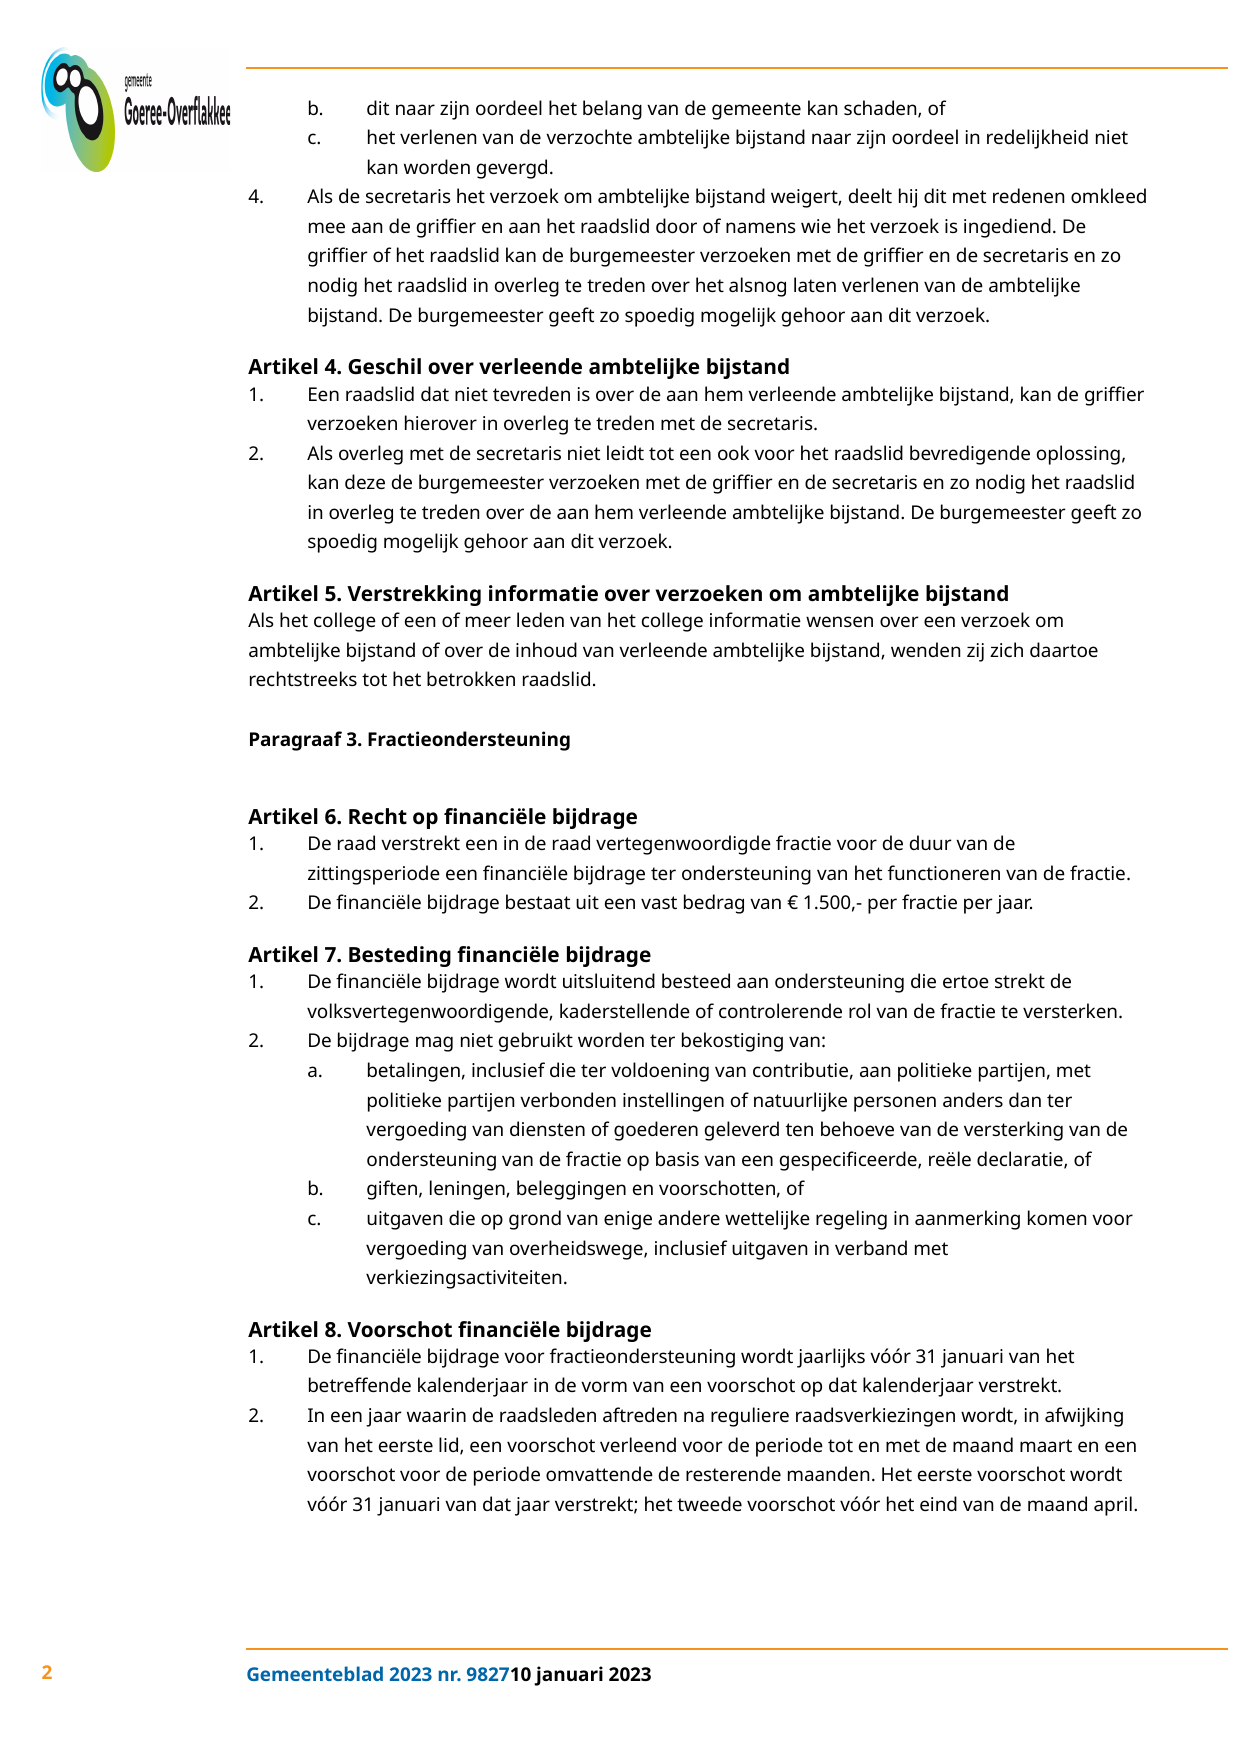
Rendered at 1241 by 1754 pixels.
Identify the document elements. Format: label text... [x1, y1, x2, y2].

picture [41, 47, 231, 172]
list In een jaar waarin de raadsleden aftreden na reguliere raadsverkiezingen wordt, in afwijking van het eerste lid, een voorschot verleend voor de periode tot en met de maand maart en een voorschot voor de periode omvattende de resterende maanden. Het eerste voorschot wordt vóór 31 januari van dat jaar verstrekt; het tweede voorschot vóór het eind van de maand april. [248, 1402, 1152, 1517]
text Artikel 4. Geschil over verleende ambtelijke bijstand [248, 352, 1152, 381]
list het verlenen van de verzochte ambtelijke bijstand naar zijn oordeel in redelijkheid niet kan worden gevergd. [307, 124, 1152, 180]
text Paragraaf 3. Fractieondersteuning [248, 726, 1152, 752]
list De financiële bijdrage wordt uitsluitend besteed aan ondersteuning die ertoe strekt de volksvertegenwoordigende, kaderstellende of controlerende rol van de fractie te versterken. [248, 968, 1152, 1024]
list De bijdrage mag niet gebruikt worden ter bekostiging van: [248, 1028, 1152, 1053]
text Artikel 8. Voorschot financiële bijdrage [248, 1315, 1152, 1343]
list Als de secretaris het verzoek om ambtelijke bijstand weigert, deelt hij dit met redenen omkleed mee aan de griffier en aan het raadslid door of namens wie het verzoek is ingediend. De griffier of het raadslid kan de burgemeester verzoeken met de griffier en de secretaris en zo nodig het raadslid in overleg te treden over het alsnog laten verlenen van de ambtelijke bijstand. De burgemeester geeft zo spoedig mogelijk gehoor aan dit verzoek. [248, 183, 1152, 328]
text Artikel 6. Recht op financiële bijdrage [248, 802, 1152, 830]
text Als het college of een of meer leden van het college informatie wensen over een verzoek om ambtelijke bijstand of over de inhoud van verleende ambtelijke bijstand, wenden zij zich daartoe rechtstreeks tot het betrokken raadslid. [248, 607, 1152, 692]
text Artikel 5. Verstrekking informatie over verzoeken om ambtelijke bijstand [248, 579, 1152, 607]
text Artikel 7. Besteding financiële bijdrage [248, 940, 1152, 968]
list uitgaven die op grond van enige andere wettelijke regeling in aanmerking komen voor vergoeding van overheidswege, inclusief uitgaven in verband met verkiezingsactiviteiten. [307, 1205, 1152, 1290]
list De financiële bijdrage bestaat uit een vast bedrag van € 1.500,- per fractie per jaar. [248, 889, 1152, 915]
list dit naar zijn oordeel het belang van de gemeente kan schaden, of [307, 95, 1152, 121]
list giften, leningen, beleggingen en voorschotten, of [307, 1176, 1152, 1201]
list betalingen, inclusief die ter voldoening van contributie, aan politieke partijen, met politieke partijen verbonden instellingen of natuurlijke personen anders dan ter vergoeding van diensten of goederen geleverd ten behoeve van de versterking van de ondersteuning van de fractie op basis van een gespecificeerde, reële declaratie, of [307, 1057, 1152, 1172]
list Een raadslid dat niet tevreden is over de aan hem verleende ambtelijke bijstand, kan de griffier verzoeken hierover in overleg te treden met de secretaris. [248, 381, 1152, 436]
list De financiële bijdrage voor fractieondersteuning wordt jaarlijks vóór 31 januari van het betreffende kalenderjaar in de vorm van een voorschot op dat kalenderjaar verstrekt. [248, 1343, 1152, 1398]
list De raad verstrekt een in de raad vertegenwoordigde fractie voor de duur van de zittingsperiode een financiële bijdrage ter ondersteuning van het functioneren van de fractie. [248, 830, 1152, 886]
list Als overleg met de secretaris niet leidt tot een ook voor het raadslid bevredigende oplossing, kan deze de burgemeester verzoeken met de griffier en de secretaris en zo nodig het raadslid in overleg te treden over de aan hem verleende ambtelijke bijstand. De burgemeester geeft zo spoedig mogelijk gehoor aan dit verzoek. [248, 440, 1152, 554]
